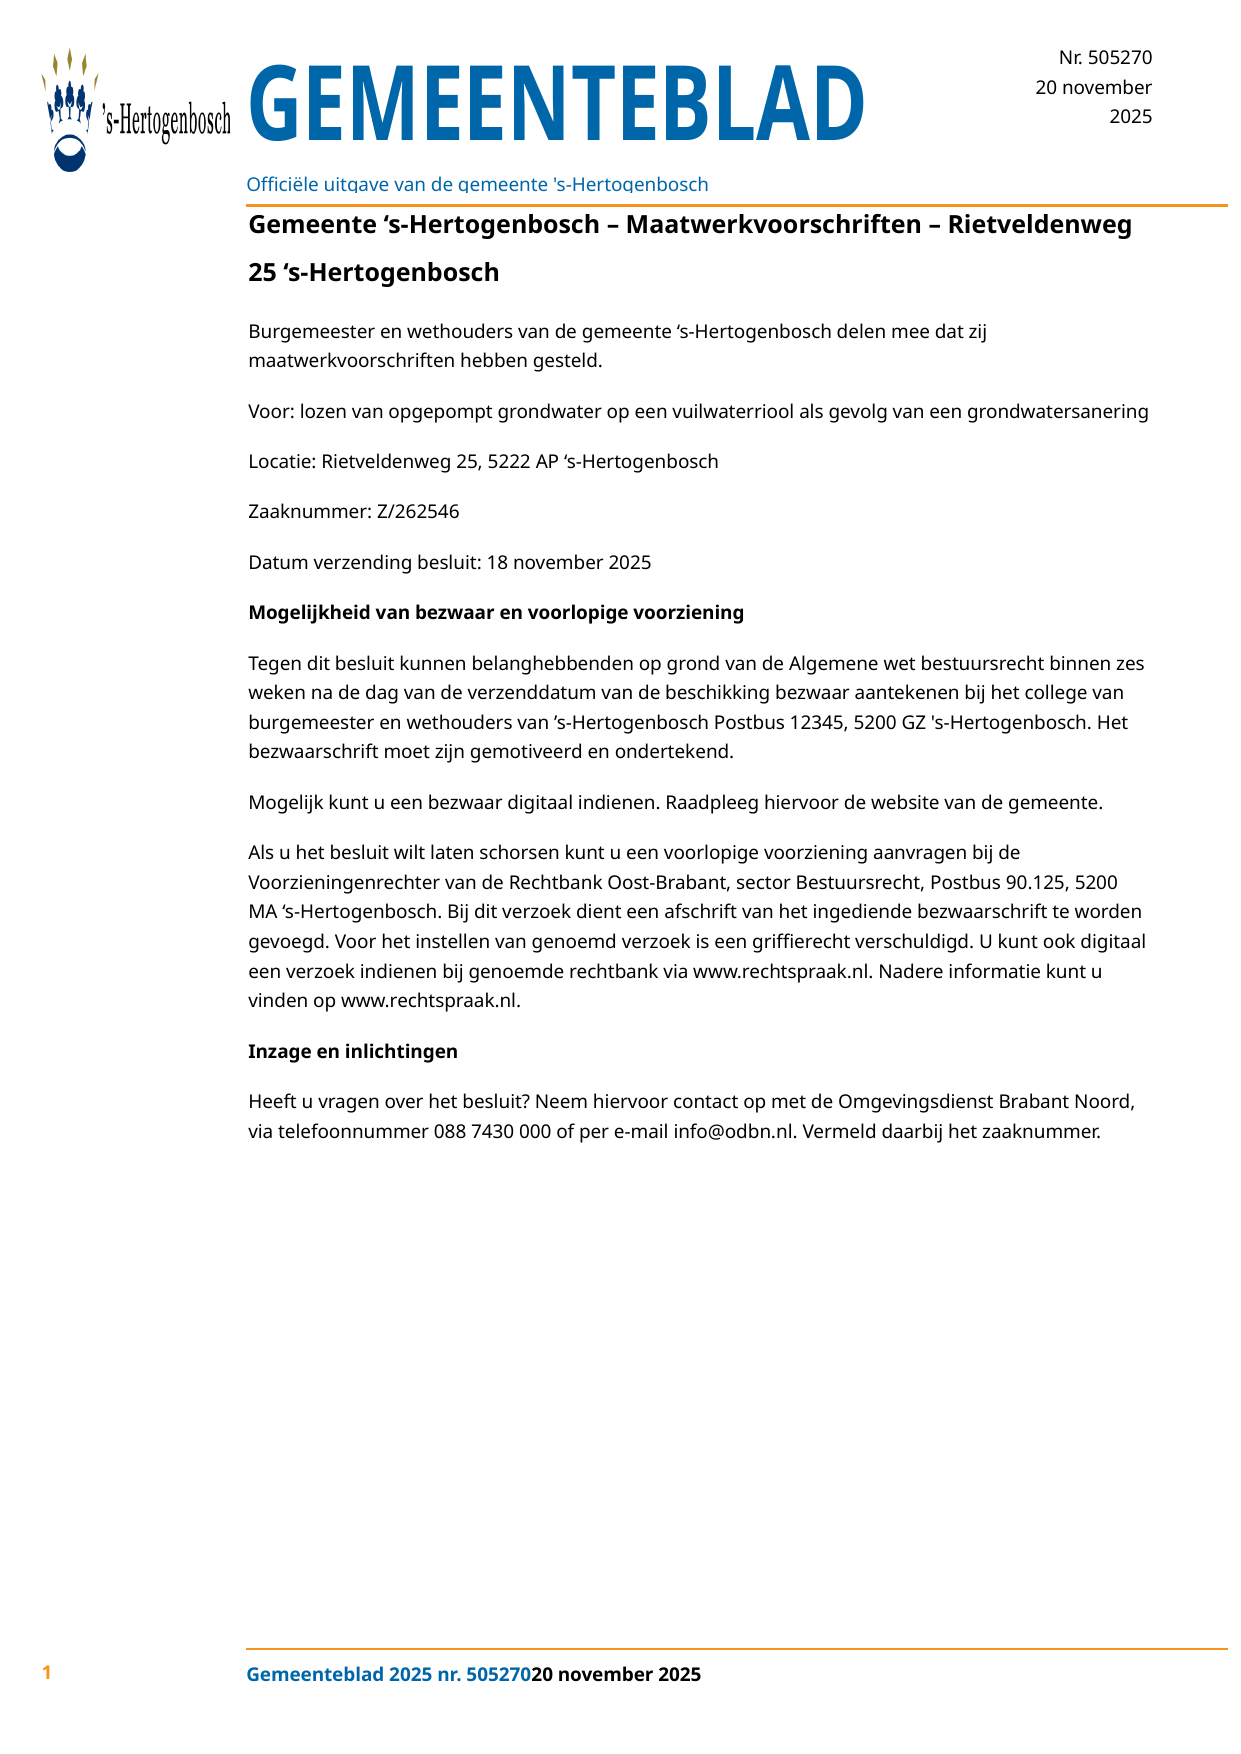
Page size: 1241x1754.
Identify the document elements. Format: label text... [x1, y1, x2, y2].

text Tegen dit besluit kunnen belanghebbenden op grond van de Algemene wet bestuursrecht binnen zes weken na de dag van de verzenddatum van de beschikking bezwaar aantekenen bij het college van burgemeester en wethouders van ’s-Hertogenbosch Postbus 12345, 5200 GZ 's-Hertogenbosch. Het bezwaarschrift moet zijn gemotiveerd en ondertekend. [248, 650, 1152, 764]
text Als u het besluit wilt laten schorsen kunt u een voorlopige voorziening aanvragen bij de Voorzieningenrechter van de Rechtbank Oost-Brabant, sector Bestuursrecht, Postbus 90.125, 5200 MA ‘s-Hertogenbosch. Bij dit verzoek dient een afschrift van het ingediende bezwaarschrift te worden gevoegd. Voor het instellen van genoemd verzoek is een griffierecht verschuldigd. U kunt ook digitaal een verzoek indienen bij genoemde rechtbank via www.rechtspraak.nl. Nadere informatie kunt u vinden op www.rechtspraak.nl. [248, 839, 1152, 1013]
text Locatie: Rietveldenweg 25, 5222 AP ‘s-Hertogenbosch [248, 448, 1152, 474]
text Mogelijkheid van bezwaar en voorlopige voorziening [248, 599, 1152, 625]
text Gemeente ‘s-Hertogenbosch – Maatwerkvoorschriften – Rietveldenweg 25 ‘s-Hertogenbosch [248, 207, 1152, 288]
text Datum verzending besluit: 18 november 2025 [248, 549, 1152, 575]
text Zaaknummer: Z/262546 [248, 499, 1152, 524]
text Mogelijk kunt u een bezwaar digitaal indienen. Raadpleeg hiervoor de website van de gemeente. [248, 789, 1152, 815]
text Burgemeester en wethouders van de gemeente ‘s-Hertogenbosch delen mee dat zij maatwerkvoorschriften hebben gesteld. [248, 318, 1152, 373]
picture [41, 47, 231, 172]
text Voor: lozen van opgepompt grondwater op een vuilwaterriool als gevolg van een grondwatersanering [248, 398, 1152, 424]
text Heeft u vragen over het besluit? Neem hiervoor contact op met de Omgevingsdienst Brabant Noord, via telefoonnummer 088 7430 000 of per e-mail info@odbn.nl. Vermeld daarbij het zaaknummer. [248, 1088, 1152, 1144]
text Inzage en inlichtingen [248, 1038, 1152, 1064]
